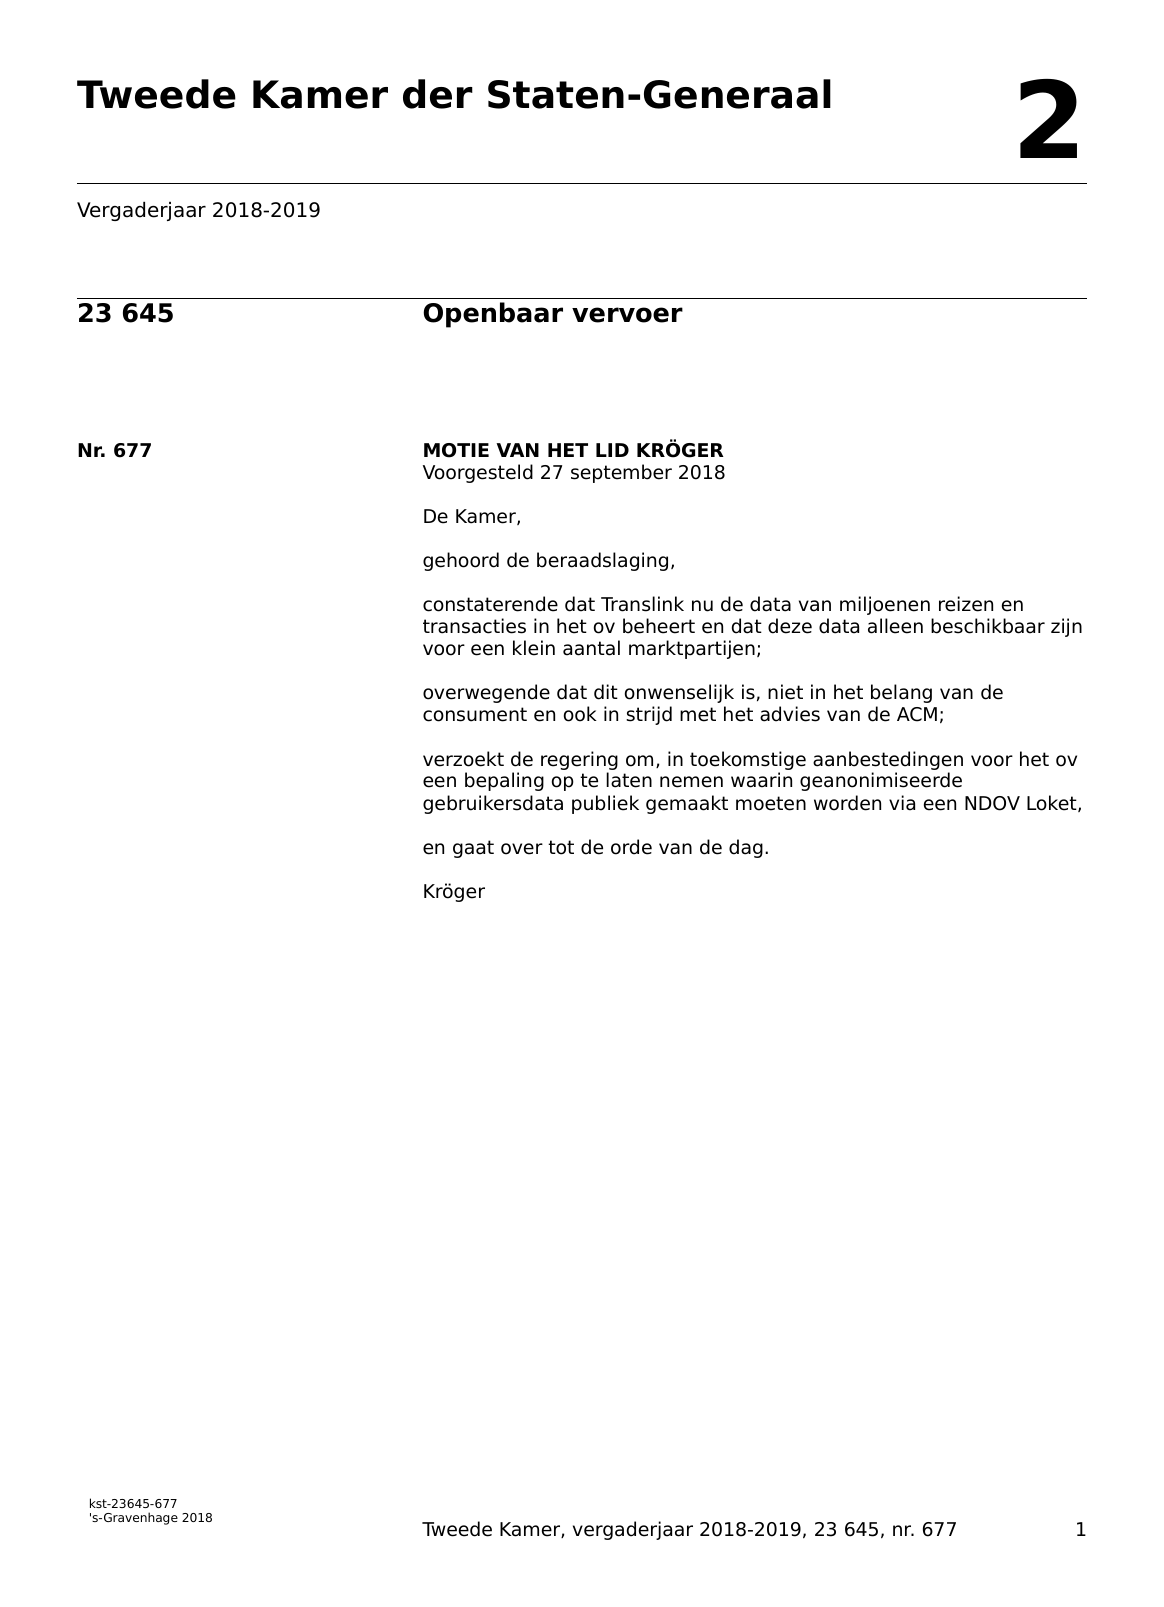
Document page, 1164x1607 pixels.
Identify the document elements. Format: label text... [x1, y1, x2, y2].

text 's-Gravenhage 2018 [88, 1511, 323, 1525]
subtitle Nr. 677 MOTIE VAN HET LID KRÖGER [77, 440, 1087, 462]
text kst-23645-677 [88, 1497, 323, 1511]
table_header Tweede Kamer der Staten-Generaal [77, 59, 886, 183]
table_cell Vergaderjaar 2018-2019 [77, 184, 1087, 298]
text overwegende dat dit onwenselijk is, niet in het belang van de consument en ook in strijd met het advies van de ACM; [422, 682, 1087, 726]
subtitle 23 645 Openbaar vervoer [77, 299, 1087, 329]
text De Kamer, [422, 506, 1087, 528]
text Voorgesteld 27 september 2018 [422, 462, 1087, 484]
text constaterende dat Translink nu de data van miljoenen reizen en transacties in het ov beheert en dat deze data alleen beschikbaar zijn voor een klein aantal marktpartijen; [422, 594, 1087, 660]
text verzoekt de regering om, in toekomstige aanbestedingen voor het ov een bepaling op te laten nemen waarin geanonimiseerde gebruikersdata publiek gemaakt moeten worden via een NDOV Loket, [422, 748, 1087, 814]
text en gaat over tot de orde van de dag. [422, 837, 1087, 858]
text gehoord de beraadslaging, [422, 550, 1087, 572]
table_header 2 [886, 59, 1087, 183]
text Kröger [422, 881, 1087, 903]
